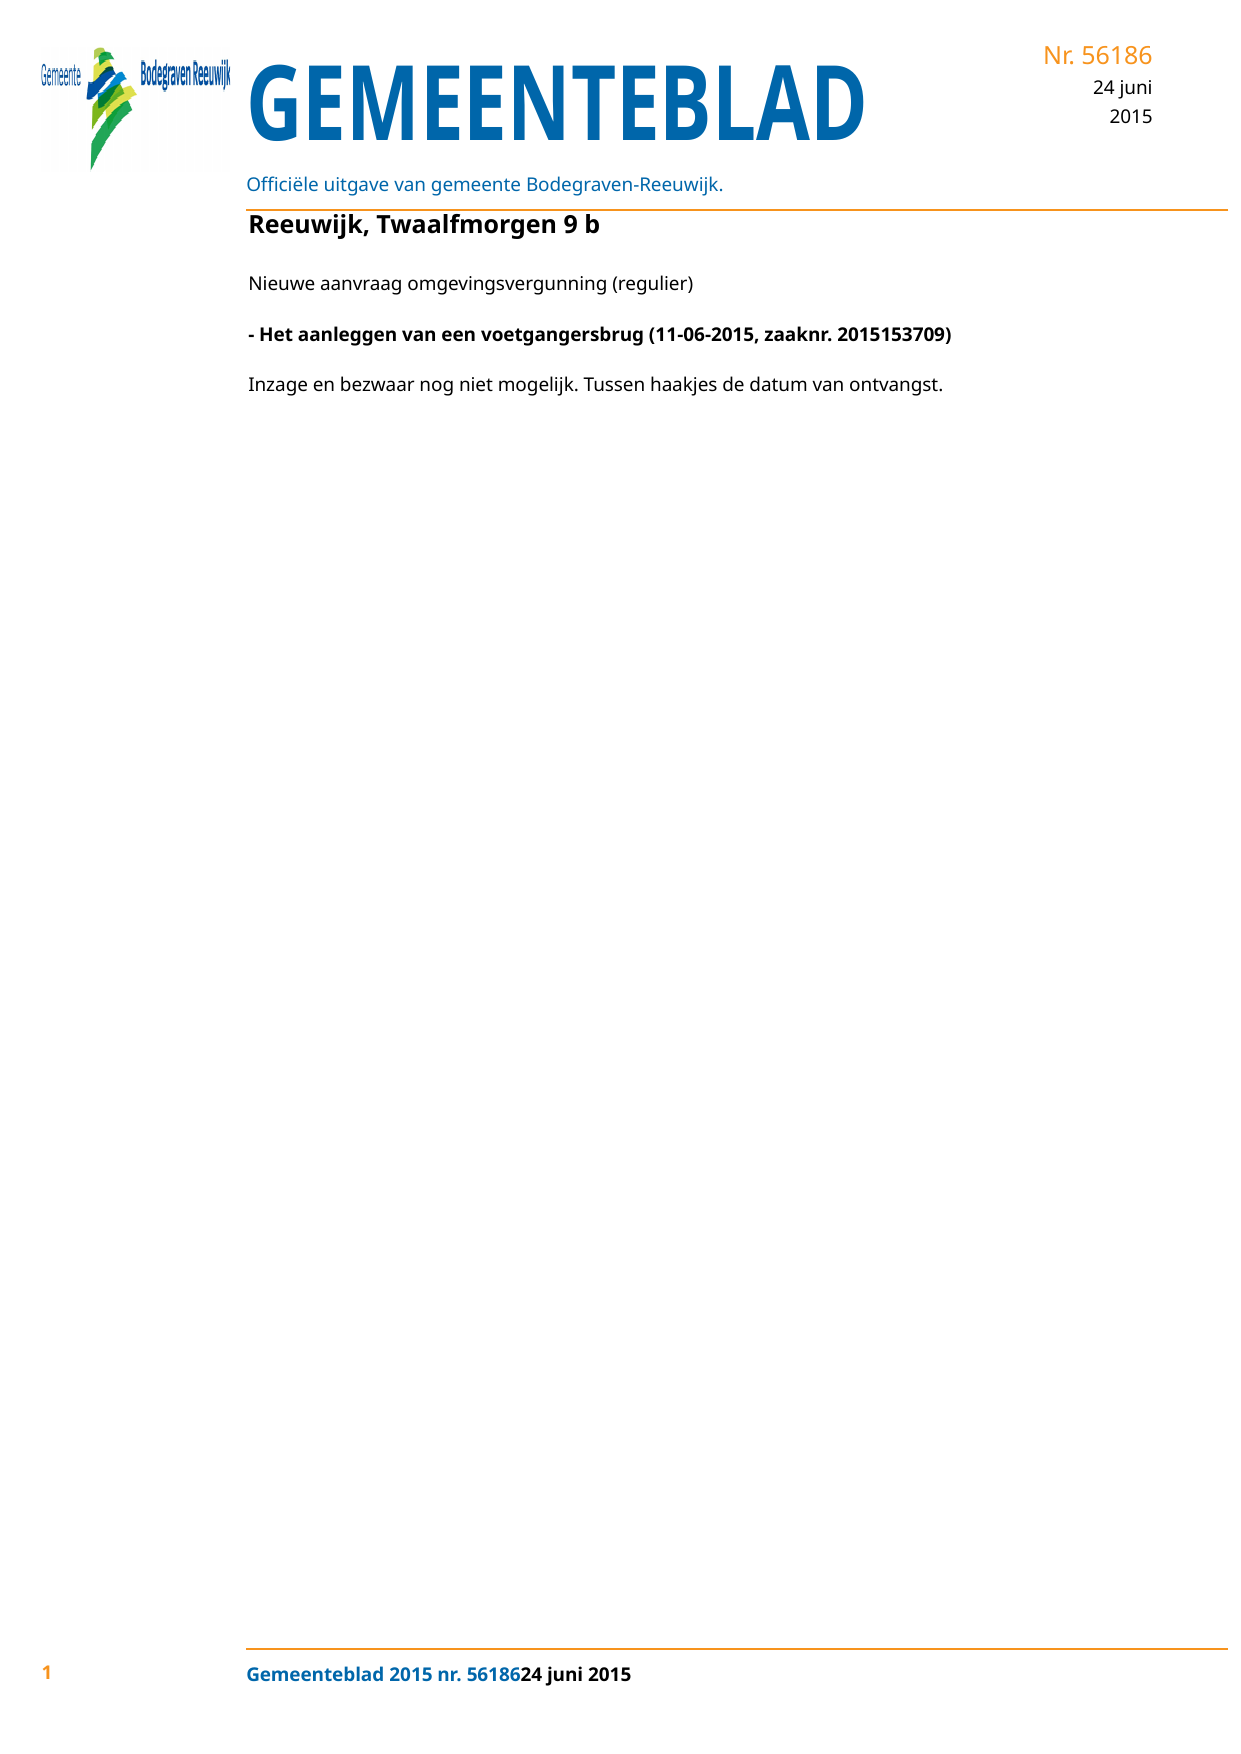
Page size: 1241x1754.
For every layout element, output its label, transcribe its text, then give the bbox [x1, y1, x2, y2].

text Inzage en bezwaar nog niet mogelijk. Tussen haakjes de datum van ontvangst. [248, 371, 1152, 397]
text Reeuwijk, Twaalfmorgen 9 b [248, 211, 1152, 241]
text Nieuwe aanvraag omgevingsvergunning (regulier) [248, 270, 1152, 296]
text - Het aanleggen van een voetgangersbrug (11‑06‑2015, zaaknr. 2015153709) [248, 321, 1152, 346]
picture [41, 47, 231, 172]
